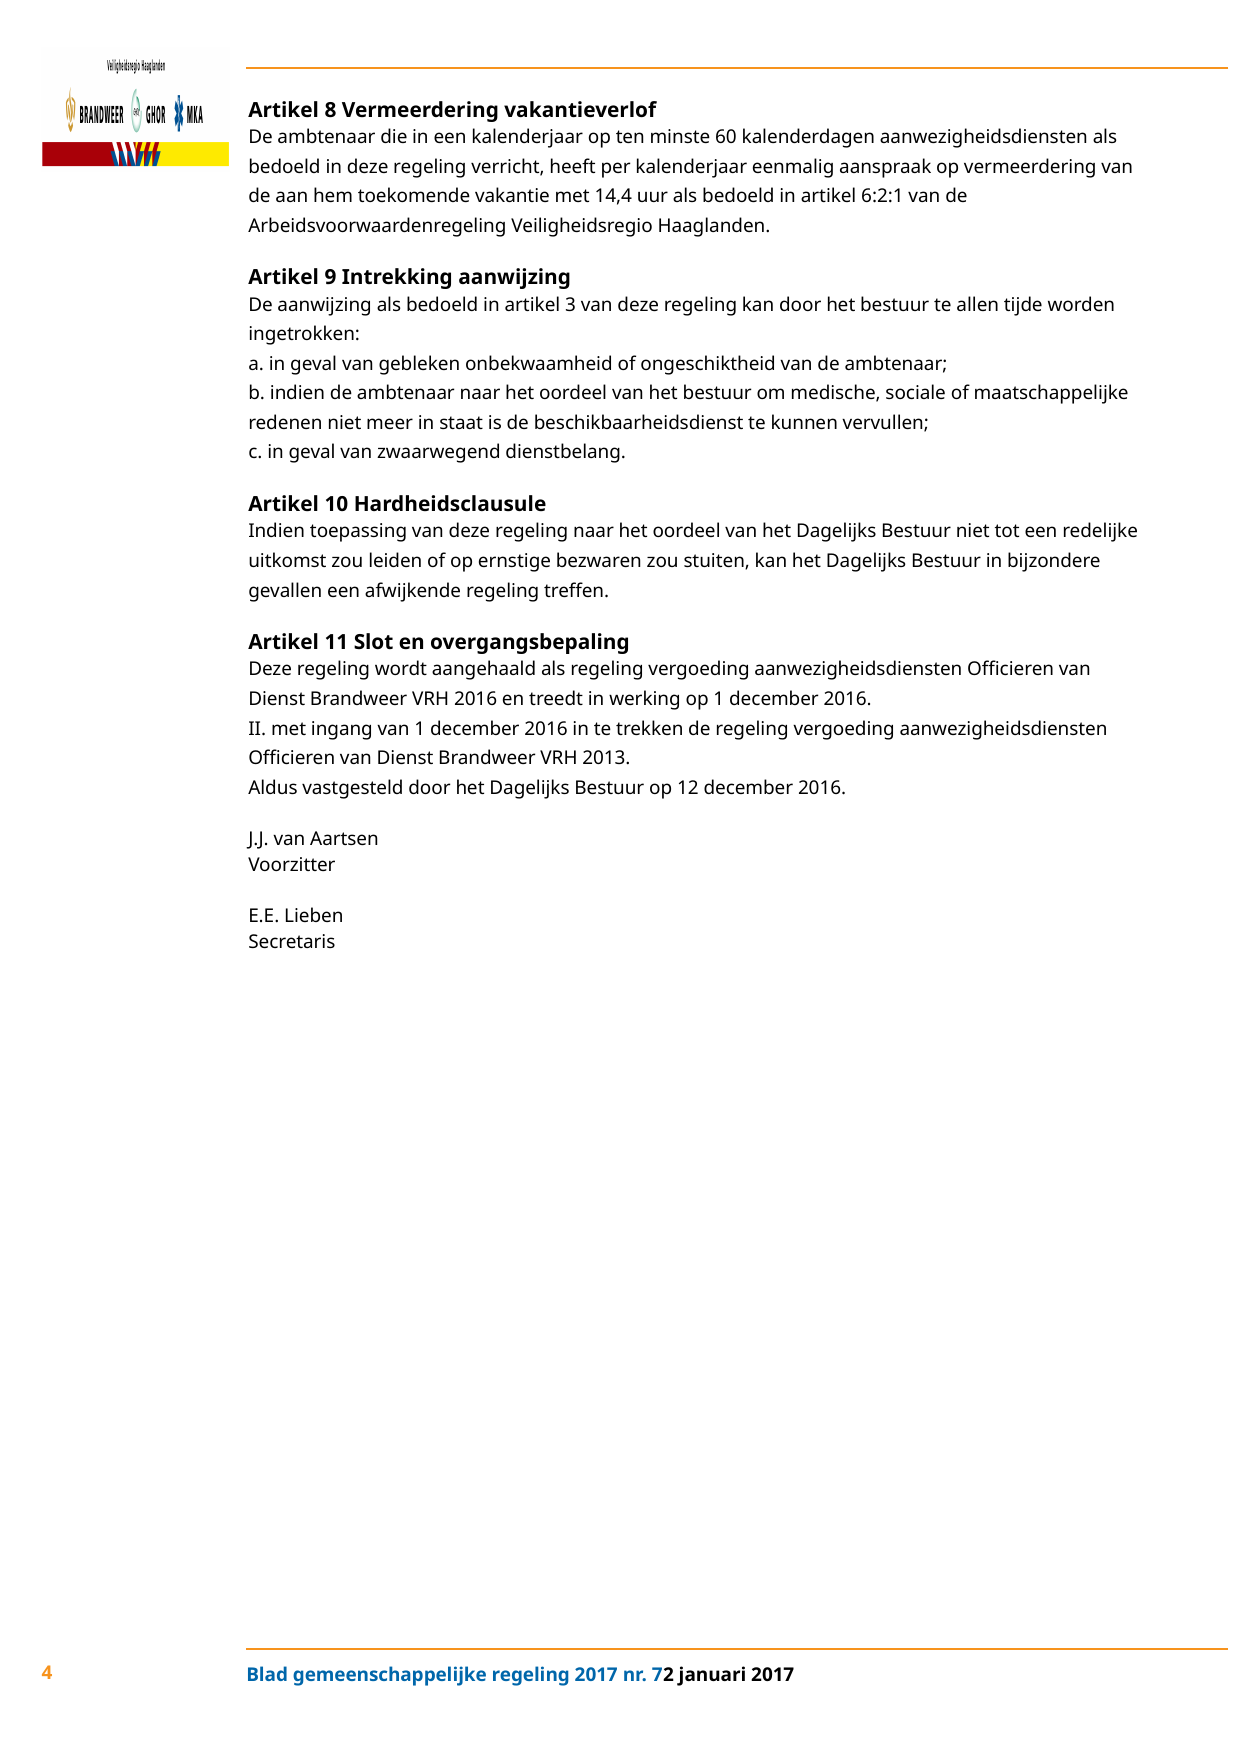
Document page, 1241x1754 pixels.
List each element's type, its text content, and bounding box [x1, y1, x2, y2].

picture [41, 47, 231, 172]
text Artikel 8 Vermeerdering vakantieverlof [248, 95, 1152, 123]
text Indien toepassing van deze regeling naar het oordeel van het Dagelijks Bestuur niet tot een redelijke uitkomst zou leiden of op ernstige bezwaren zou stuiten, kan het Dagelijks Bestuur in bijzondere gevallen een afwijkende regeling treffen. [248, 518, 1152, 602]
text b. indien de ambtenaar naar het oordeel van het bestuur om medische, sociale of maatschappelijke redenen niet meer in staat is de beschikbaarheidsdienst te kunnen vervullen; [248, 379, 1152, 435]
text Aldus vastgesteld door het Dagelijks Bestuur op 12 december 2016. [248, 774, 1152, 800]
text J.J. van Aartsen [248, 825, 1152, 851]
text II. met ingang van 1 december 2016 in te trekken de regeling vergoeding aanwezigheidsdiensten Officieren van Dienst Brandweer VRH 2013. [248, 715, 1152, 770]
text Deze regeling wordt aangehaald als regeling vergoeding aanwezigheidsdiensten Officieren van Dienst Brandweer VRH 2016 en treedt in werking op 1 december 2016. [248, 656, 1152, 711]
text Artikel 9 Intrekking aanwijzing [248, 262, 1152, 291]
text a. in geval van gebleken onbekwaamheid of ongeschiktheid van de ambtenaar; [248, 350, 1152, 376]
text Voorzitter [248, 851, 1152, 877]
text E.E. Lieben [248, 903, 1152, 928]
text Artikel 11 Slot en overgangsbepaling [248, 627, 1152, 656]
text Artikel 10 Hardheidsclausule [248, 489, 1152, 518]
text De aanwijzing als bedoeld in artikel 3 van deze regeling kan door het bestuur te allen tijde worden ingetrokken: [248, 291, 1152, 346]
text Secretaris [248, 928, 1152, 954]
text c. in geval van zwaarwegend dienstbelang. [248, 439, 1152, 464]
text De ambtenaar die in een kalenderjaar op ten minste 60 kalenderdagen aanwezigheidsdiensten als bedoeld in deze regeling verricht, heeft per kalenderjaar eenmalig aanspraak op vermeerdering van de aan hem toekomende vakantie met 14,4 uur als bedoeld in artikel 6:2:1 van de Arbeidsvoorwaardenregeling Veiligheidsregio Haaglanden. [248, 123, 1152, 238]
